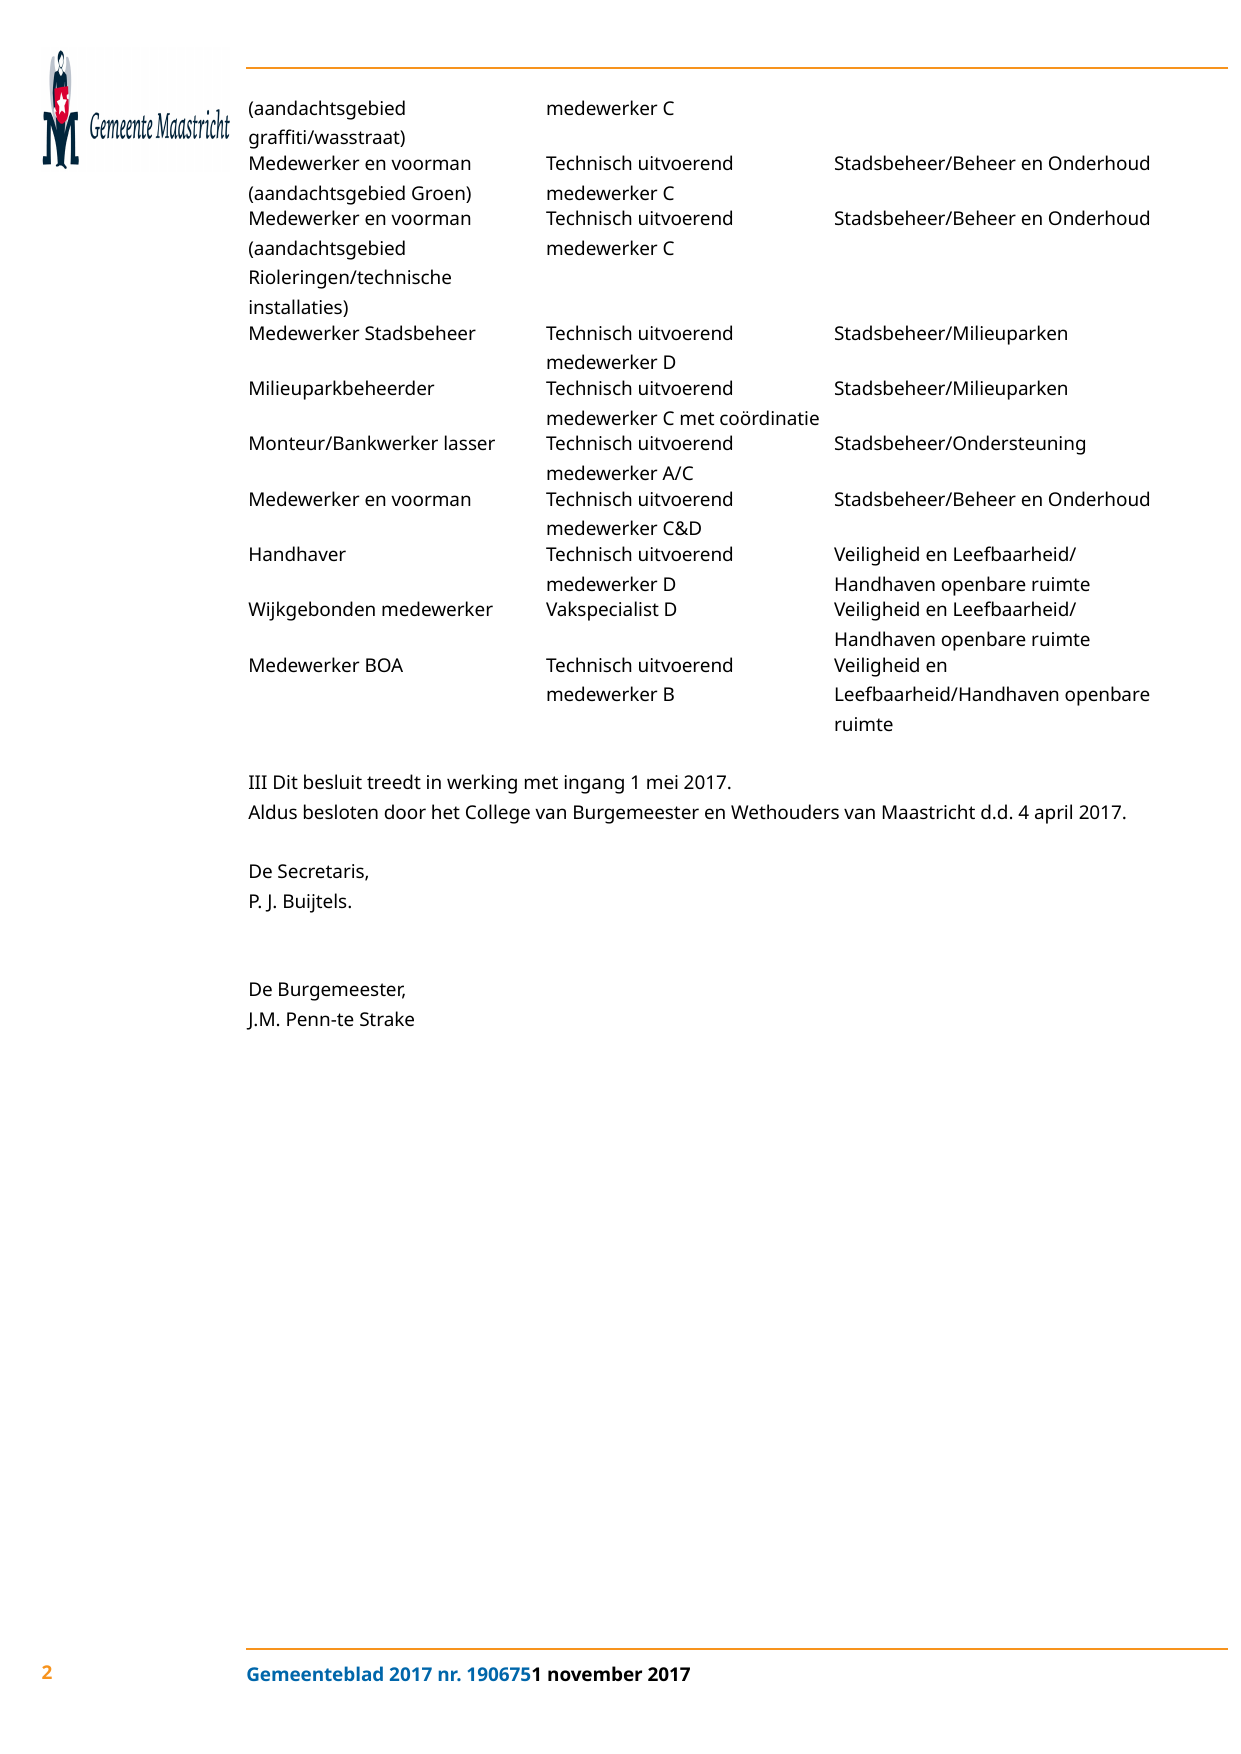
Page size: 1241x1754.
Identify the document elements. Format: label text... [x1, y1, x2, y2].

text De Secretaris, [248, 858, 1152, 884]
table_cell Milieuparkbeheerder [248, 375, 546, 431]
table_cell [834, 95, 1152, 150]
table_cell Technisch uitvoerend medewerker C [546, 150, 834, 205]
table_cell Technisch uitvoerend medewerker A/C [546, 431, 834, 486]
table_cell Veiligheid en Leefbaarheid/ Handhaven openbare ruimte [834, 541, 1152, 596]
table_cell Technisch uitvoerend medewerker C [546, 205, 834, 320]
text III Dit besluit treedt in werking met ingang 1 mei 2017. [248, 769, 1152, 795]
table_cell Technisch uitvoerend medewerker D [546, 320, 834, 375]
table_cell Stadsbeheer/Beheer en Onderhoud [834, 150, 1152, 205]
table_cell Technisch uitvoerend medewerker D [546, 541, 834, 596]
table_cell Technisch uitvoerend medewerker C&D [546, 486, 834, 541]
table_cell Veiligheid en Leefbaarheid/ Handhaven openbare ruimte [834, 596, 1152, 652]
table_cell Technisch uitvoerend medewerker C met coördinatie [546, 375, 834, 431]
table_cell Stadsbeheer/Milieuparken [834, 375, 1152, 431]
table_cell Veiligheid en Leefbaarheid/Handhaven openbare ruimte [834, 652, 1152, 737]
table_cell Medewerker Stadsbeheer [248, 320, 546, 375]
table_cell Technisch uitvoerend medewerker B [546, 652, 834, 737]
table_cell Handhaver [248, 541, 546, 596]
table_cell Medewerker BOA [248, 652, 546, 737]
table_cell medewerker C [546, 95, 834, 150]
text De Burgemeester, [248, 977, 1152, 1002]
table_cell Medewerker en voorman (aandachtsgebied Rioleringen/technische installaties) [248, 205, 546, 320]
table_cell Stadsbeheer/Ondersteuning [834, 431, 1152, 486]
table_cell Stadsbeheer/Beheer en Onderhoud [834, 486, 1152, 541]
text P. J. Buijtels. [248, 888, 1152, 913]
picture [41, 47, 231, 172]
table_cell Medewerker en voorman [248, 486, 546, 541]
text J.M. Penn-te Strake [248, 1006, 1152, 1032]
table_cell Monteur/Bankwerker lasser [248, 431, 546, 486]
table_cell Wijkgebonden medewerker [248, 596, 546, 652]
table_cell Medewerker en voorman (aandachtsgebied Groen) [248, 150, 546, 205]
table_cell Vakspecialist D [546, 596, 834, 652]
text Aldus besloten door het College van Burgemeester en Wethouders van Maastricht d.d. 4 april 2017. [248, 799, 1152, 825]
table_cell Stadsbeheer/Milieuparken [834, 320, 1152, 375]
table_cell Stadsbeheer/Beheer en Onderhoud [834, 205, 1152, 320]
table_cell (aandachtsgebied graffiti/wasstraat) [248, 95, 546, 150]
